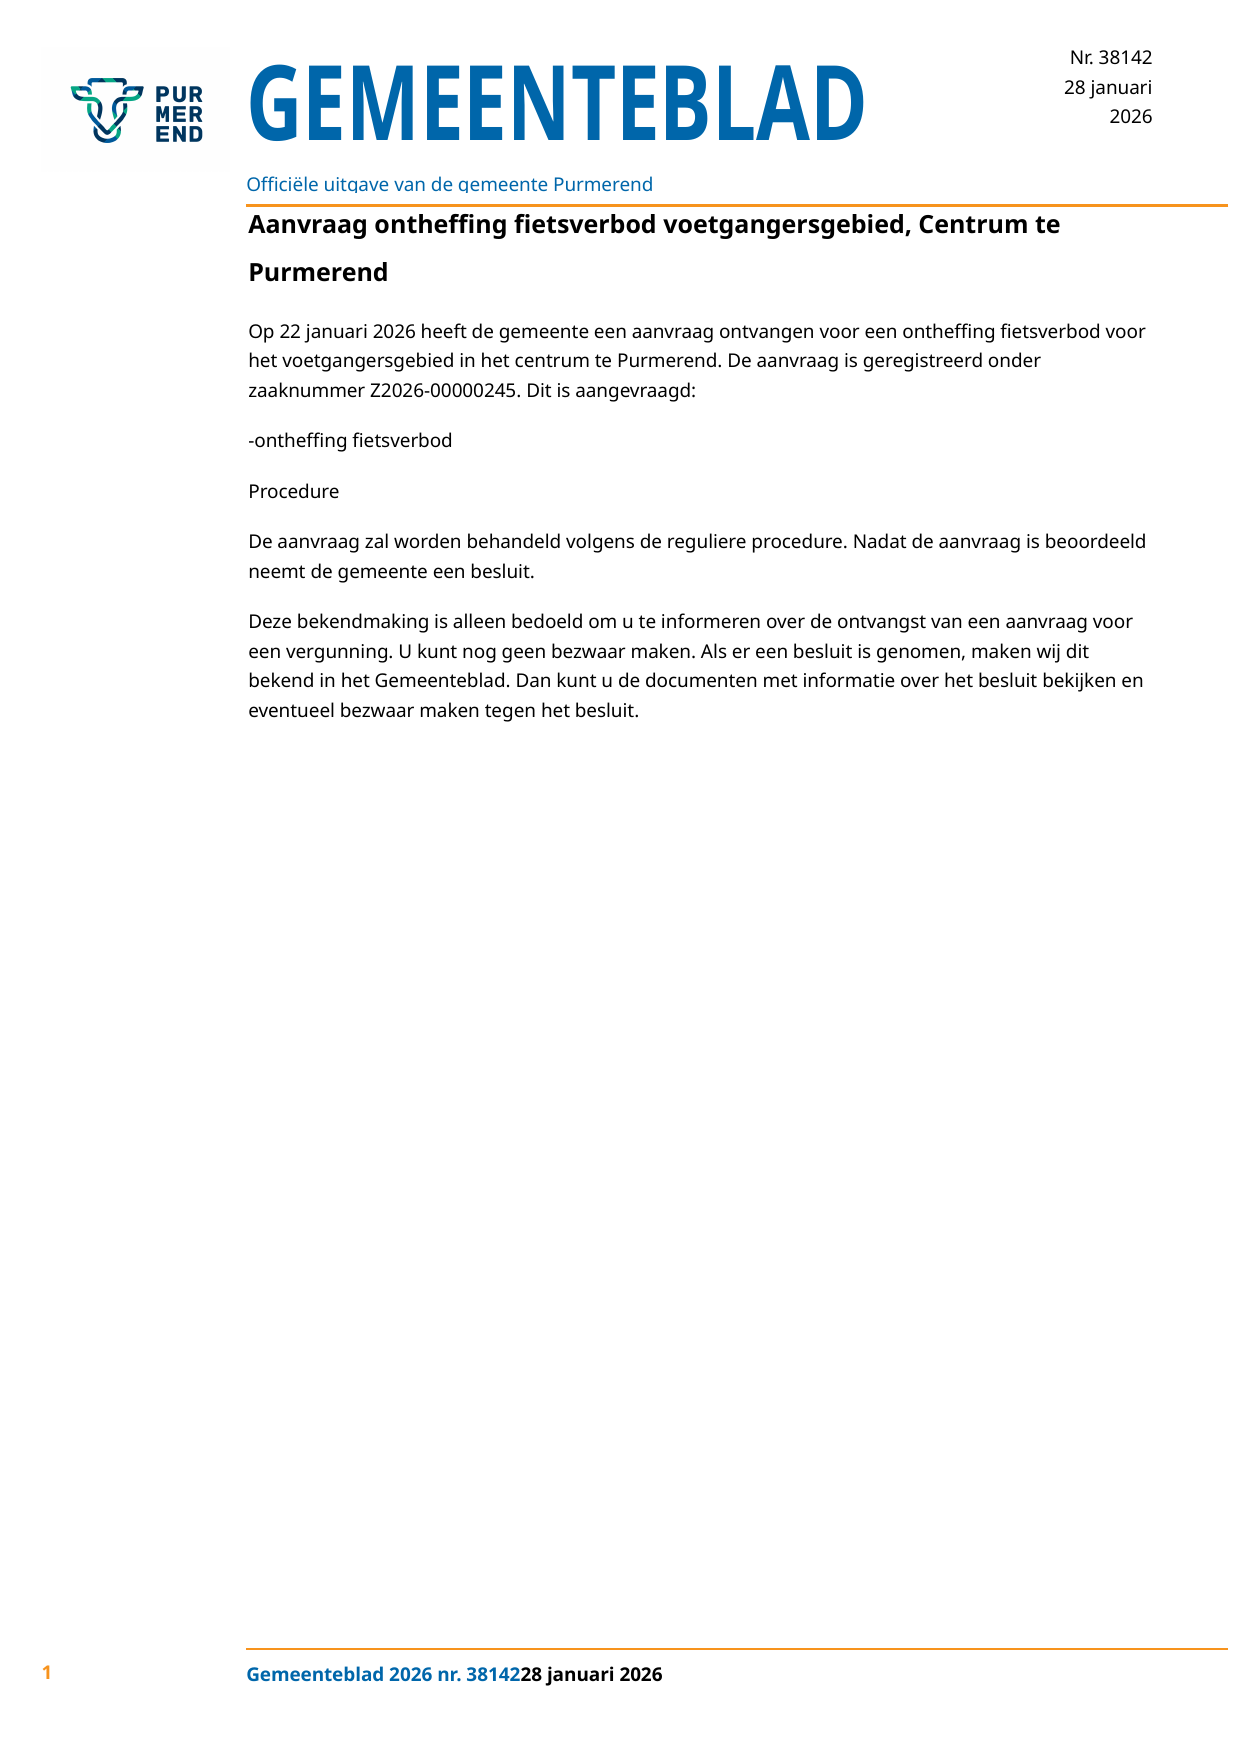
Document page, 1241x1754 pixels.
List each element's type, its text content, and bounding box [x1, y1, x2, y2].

text Deze bekendmaking is alleen bedoeld om u te informeren over de ontvangst van een aanvraag voor een vergunning. U kunt nog geen bezwaar maken. Als er een besluit is genomen, maken wij dit bekend in het Gemeenteblad. Dan kunt u de documenten met informatie over het besluit bekijken en eventueel bezwaar maken tegen het besluit. [248, 608, 1152, 723]
text -ontheffing fietsverbod [248, 427, 1152, 453]
text Aanvraag ontheffing fietsverbod voetgangersgebied, Centrum te Purmerend [248, 207, 1152, 288]
text De aanvraag zal worden behandeld volgens de reguliere procedure. Nadat de aanvraag is beoordeeld neemt de gemeente een besluit. [248, 528, 1152, 584]
text Procedure [248, 478, 1152, 504]
text Op 22 januari 2026 heeft de gemeente een aanvraag ontvangen voor een ontheffing fietsverbod voor het voetgangersgebied in het centrum te Purmerend. De aanvraag is geregistreerd onder zaaknummer Z2026-00000245. Dit is aangevraagd: [248, 318, 1152, 403]
picture [41, 47, 231, 172]
